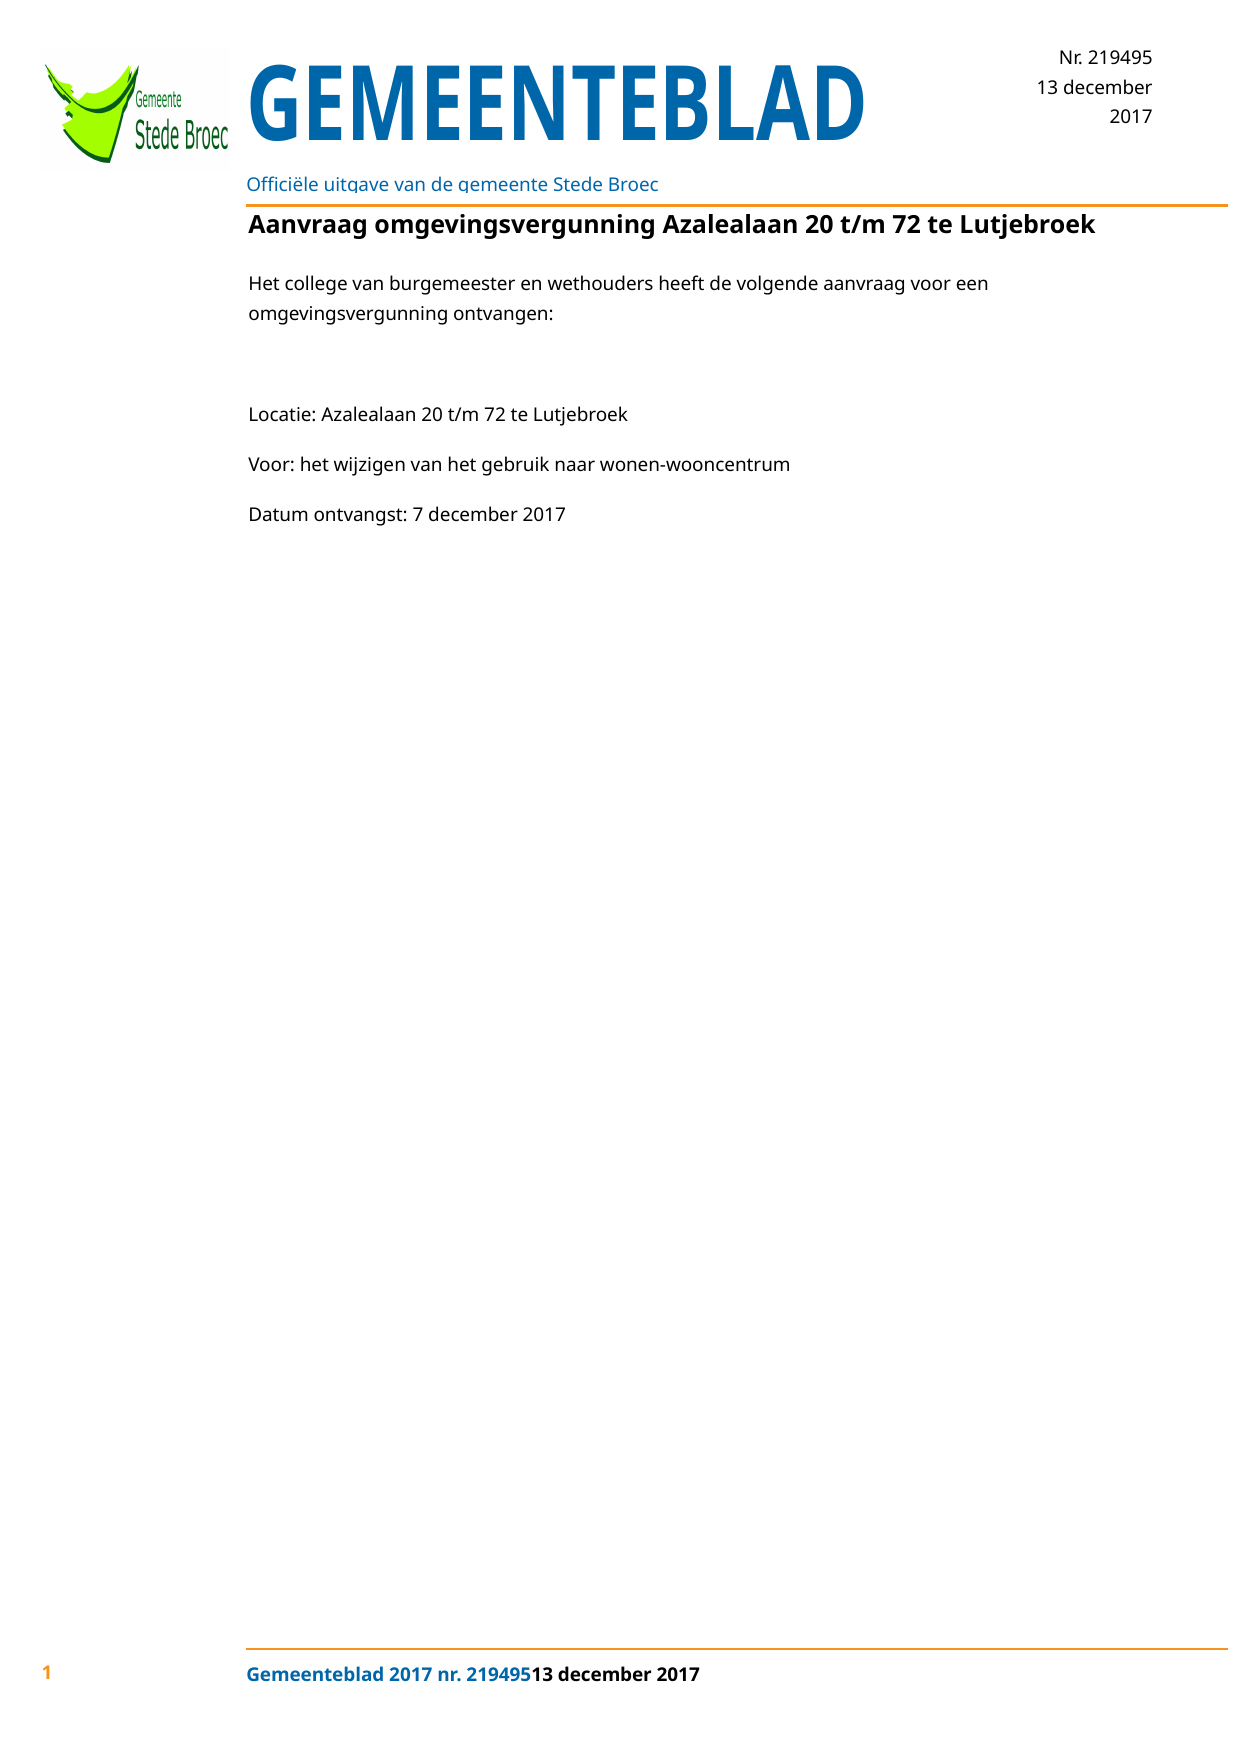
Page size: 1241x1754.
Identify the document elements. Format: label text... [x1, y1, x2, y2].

text Het college van burgemeester en wethouders heeft de volgende aanvraag voor een omgevingsvergunning ontvangen: [248, 270, 1152, 326]
text Locatie: Azalealaan 20 t/m 72 te Lutjebroek [248, 401, 1152, 426]
text Datum ontvangst: 7 december 2017 [248, 502, 1152, 527]
picture [41, 47, 231, 172]
text Aanvraag omgevingsvergunning Azalealaan 20 t/m 72 te Lutjebroek [248, 207, 1152, 241]
text Voor: het wijzigen van het gebruik naar wonen-wooncentrum [248, 451, 1152, 477]
